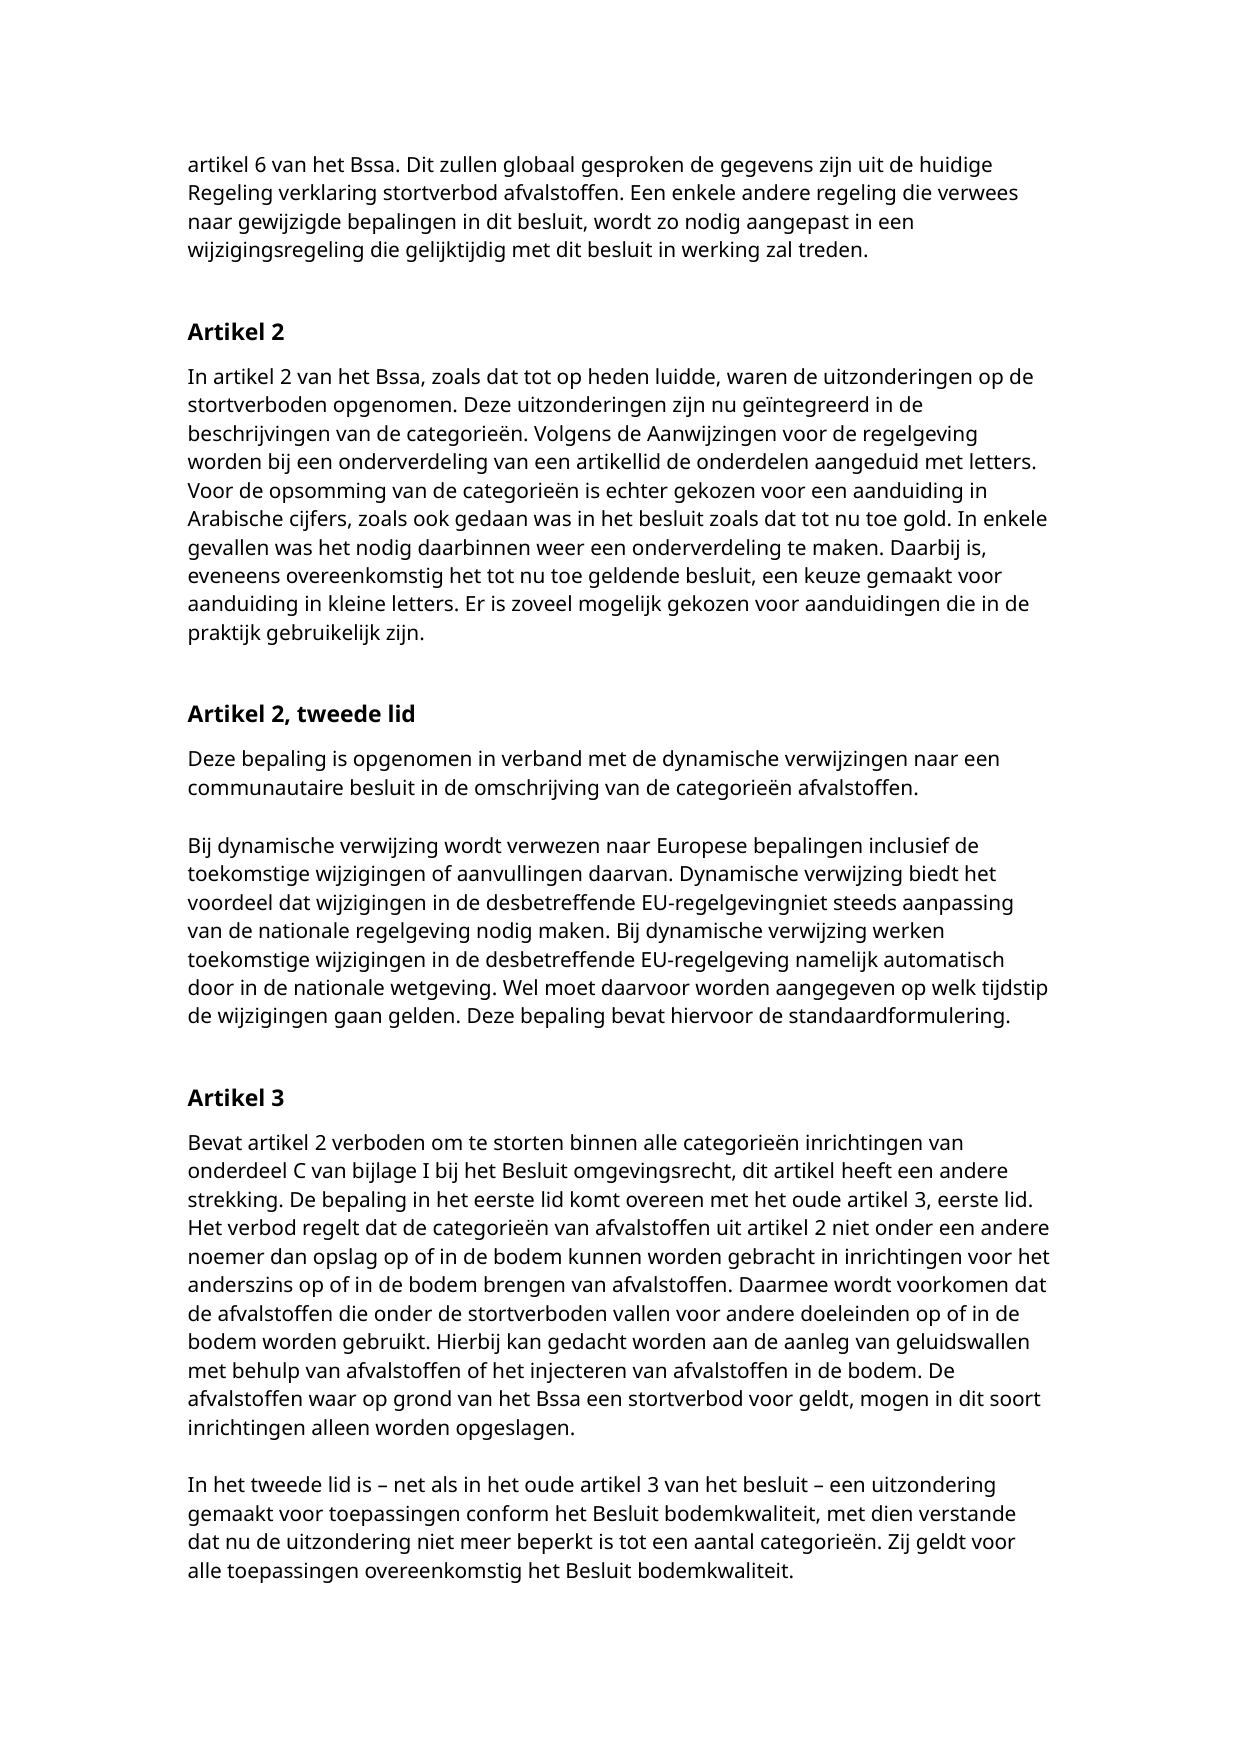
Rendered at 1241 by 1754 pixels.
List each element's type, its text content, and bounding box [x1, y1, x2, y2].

text In het tweede lid is – net als in het oude artikel 3 van het besluit – een uitzondering gemaakt voor toepassingen conform het Besluit bodemkwaliteit, met dien verstande dat nu de uitzondering niet meer beperkt is tot een aantal categorieën. Zij geldt voor alle toepassingen overeenkomstig het Besluit bodemkwaliteit. [187, 1471, 1053, 1584]
subtitle Artikel 3 [187, 1082, 1053, 1113]
subtitle Artikel 2, tweede lid [187, 698, 1053, 729]
text In artikel 2 van het Bssa, zoals dat tot op heden luidde, waren de uitzonderingen op de stortverboden opgenomen. Deze uitzonderingen zijn nu geïntegreerd in de beschrijvingen van de categorieën. Volgens de Aanwijzingen voor de regelgeving worden bij een onderverdeling van een artikellid de onderdelen aangeduid met letters. Voor de opsomming van de categorieën is echter gekozen voor een aanduiding in Arabische cijfers, zoals ook gedaan was in het besluit zoals dat tot nu toe gold. In enkele gevallen was het nodig daarbinnen weer een onderverdeling te maken. Daarbij is, eveneens overeenkomstig het tot nu toe geldende besluit, een keuze gemaakt voor aanduiding in kleine letters. Er is zoveel mogelijk gekozen voor aanduidingen die in de praktijk gebruikelijk zijn. [187, 362, 1053, 646]
text Deze bepaling is opgenomen in verband met de dynamische verwijzingen naar een communautaire besluit in de omschrijving van de categorieën afvalstoffen. [187, 744, 1053, 801]
text Bij dynamische verwijzing wordt verwezen naar Europese bepalingen inclusief de toekomstige wijzigingen of aanvullingen daarvan. Dynamische verwijzing biedt het voordeel dat wijzigingen in de desbetreffende EU-regelgevingniet steeds aanpassing van de nationale regelgeving nodig maken. Bij dynamische verwijzing werken toekomstige wijzigingen in de desbetreffende EU-regelgeving namelijk automatisch door in de nationale wetgeving. Wel moet daarvoor worden aangegeven op welk tijdstip de wijzigingen gaan gelden. Deze bepaling bevat hiervoor de standaardformulering. [187, 831, 1053, 1030]
text Bevat artikel 2 verboden om te storten binnen alle categorieën inrichtingen van onderdeel C van bijlage I bij het Besluit omgevingsrecht, dit artikel heeft een andere strekking. De bepaling in het eerste lid komt overeen met het oude artikel 3, eerste lid. Het verbod regelt dat de categorieën van afvalstoffen uit artikel 2 niet onder een andere noemer dan opslag op of in de bodem kunnen worden gebracht in inrichtingen voor het anderszins op of in de bodem brengen van afvalstoffen. Daarmee wordt voorkomen dat de afvalstoffen die onder de stortverboden vallen voor andere doeleinden op of in de bodem worden gebruikt. Hierbij kan gedacht worden aan de aanleg van geluidswallen met behulp van afvalstoffen of het injecteren van afvalstoffen in de bodem. De afvalstoffen waar op grond van het Bssa een stortverbod voor geldt, mogen in dit soort inrichtingen alleen worden opgeslagen. [187, 1128, 1053, 1441]
subtitle Artikel 2 [187, 316, 1053, 347]
text artikel 6 van het Bssa. Dit zullen globaal gesproken de gegevens zijn uit de huidige Regeling verklaring stortverbod afvalstoffen. Een enkele andere regeling die verwees naar gewijzigde bepalingen in dit besluit, wordt zo nodig aangepast in een wijzigingsregeling die gelijktijdig met dit besluit in werking zal treden. [187, 150, 1053, 264]
